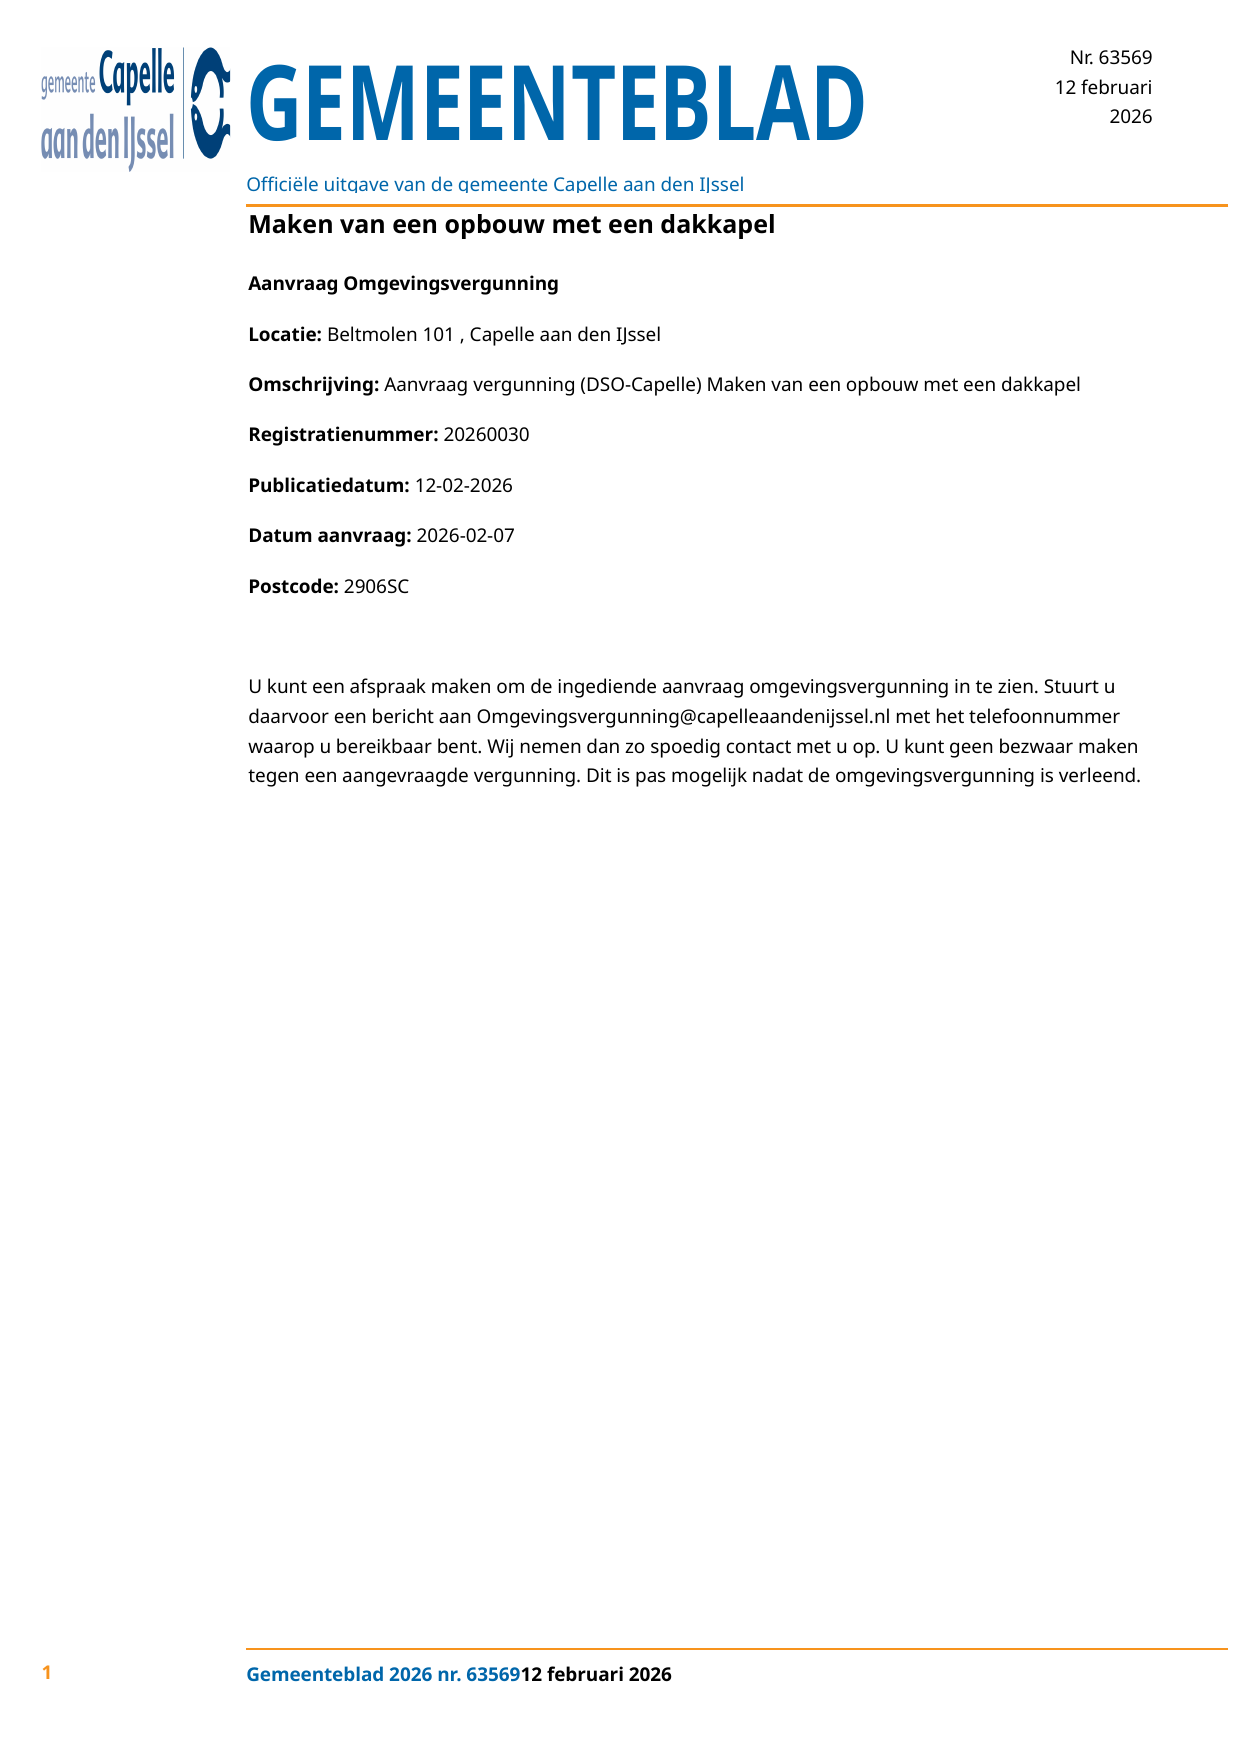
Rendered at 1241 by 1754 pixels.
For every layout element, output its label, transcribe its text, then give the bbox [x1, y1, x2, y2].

text U kunt een afspraak maken om de ingediende aanvraag omgevingsvergunning in te zien. Stuurt u daarvoor een bericht aan Omgevingsvergunning@capelleaandenijssel.nl met het telefoonnummer waarop u bereikbaar bent. Wij nemen dan zo spoedig contact met u op. U kunt geen bezwaar maken tegen een aangevraagde vergunning. Dit is pas mogelijk nadat de omgevingsvergunning is verleend. [248, 674, 1152, 788]
text Omschrijving: Aanvraag vergunning (DSO-Capelle) Maken van een opbouw met een dakkapel [248, 371, 1152, 397]
text Registratienummer: 20260030 [248, 422, 1152, 447]
text Postcode: 2906SC [248, 573, 1152, 598]
text Locatie: Beltmolen 101 , Capelle aan den IJssel [248, 321, 1152, 346]
text Aanvraag Omgevingsvergunning [248, 270, 1152, 296]
text Maken van een opbouw met een dakkapel [248, 207, 1152, 241]
picture [41, 47, 231, 172]
text Publicatiedatum: 12-02-2026 [248, 472, 1152, 498]
text Datum aanvraag: 2026-02-07 [248, 522, 1152, 548]
